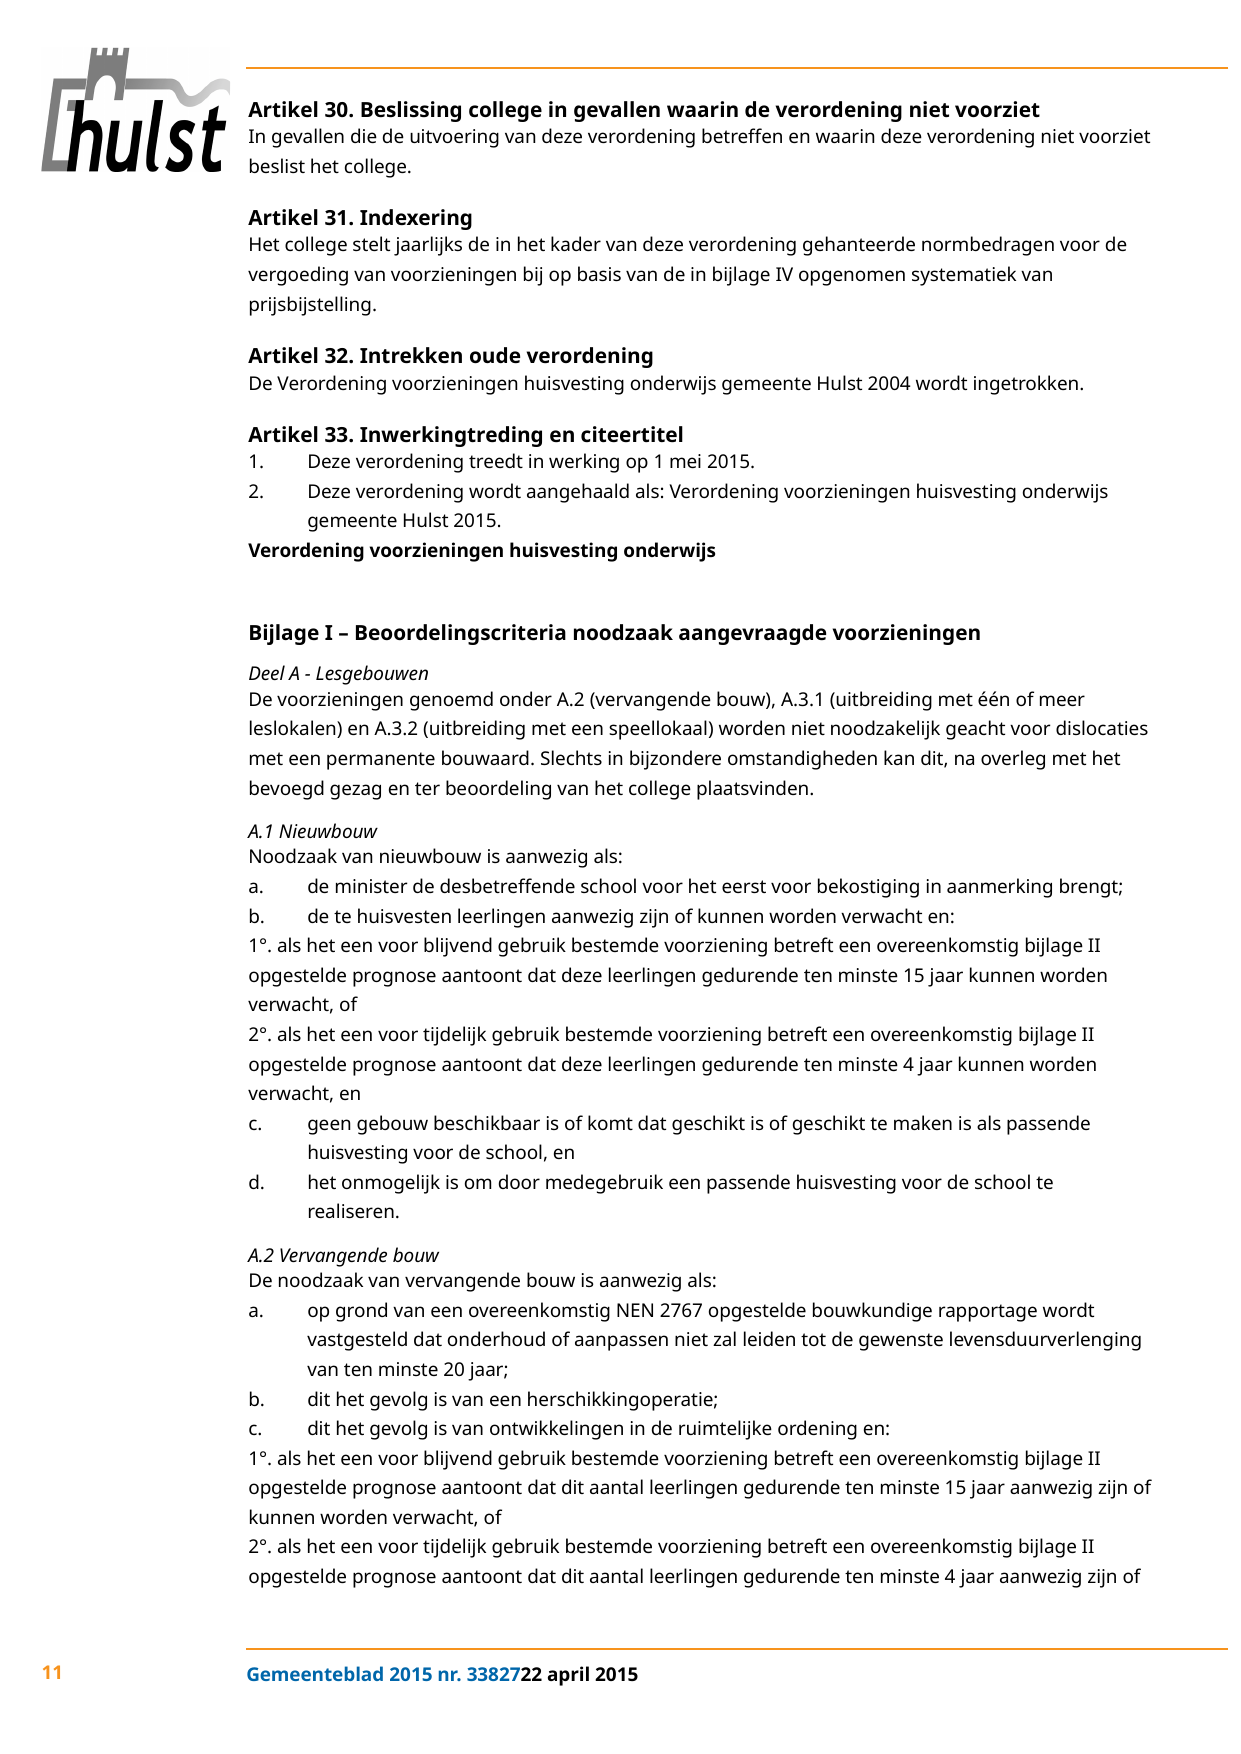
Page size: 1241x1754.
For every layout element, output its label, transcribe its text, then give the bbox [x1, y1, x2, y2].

list dit het gevolg is van ontwikkelingen in de ruimtelijke ordening en: [248, 1415, 1152, 1441]
list het onmogelijk is om door medegebruik een passende huisvesting voor de school te realiseren. [248, 1169, 1152, 1224]
text In gevallen die de uitvoering van deze verordening betreffen en waarin deze verordening niet voorziet beslist het college. [248, 123, 1152, 178]
text Artikel 30. Beslissing college in gevallen waarin de verordening niet voorziet [248, 95, 1152, 123]
text A.2 Vervangende bouw [248, 1242, 1152, 1267]
text Artikel 32. Intrekken oude verordening [248, 341, 1152, 370]
text 1°. als het een voor blijvend gebruik bestemde voorziening betreft een overeenkomstig bijlage II opgestelde prognose aantoont dat dit aantal leerlingen gedurende ten minste 15 jaar aanwezig zijn of kunnen worden verwacht, of [248, 1445, 1152, 1530]
list dit het gevolg is van een herschikkingoperatie; [248, 1386, 1152, 1412]
text Artikel 33. Inwerkingtreding en citeertitel [248, 420, 1152, 448]
text Bijlage I – Beoordelingscriteria noodzaak aangevraagde voorzieningen [248, 618, 1152, 647]
list Deze verordening wordt aangehaald als: Verordening voorzieningen huisvesting onderwijs gemeente Hulst 2015. [248, 478, 1152, 533]
text Deel A - Lesgebouwen [248, 660, 1152, 686]
list geen gebouw beschikbaar is of komt dat geschikt is of geschikt te maken is als passende huisvesting voor de school, en [248, 1110, 1152, 1165]
text Artikel 31. Indexering [248, 203, 1152, 232]
picture [41, 47, 231, 172]
text Het college stelt jaarlijks de in het kader van deze verordening gehanteerde normbedragen voor de vergoeding van voorzieningen bij op basis van de in bijlage IV opgenomen systematiek van prijsbijstelling. [248, 232, 1152, 317]
text De noodzaak van vervangende bouw is aanwezig als: [248, 1267, 1152, 1293]
text De Verordening voorzieningen huisvesting onderwijs gemeente Hulst 2004 wordt ingetrokken. [248, 370, 1152, 395]
text De voorzieningen genoemd onder A.2 (vervangende bouw), A.3.1 (uitbreiding met één of meer leslokalen) en A.3.2 (uitbreiding met een speellokaal) worden niet noodzakelijk geacht voor dislocaties met een permanente bouwaard. Slechts in bijzondere omstandigheden kan dit, na overleg met het bevoegd gezag en ter beoordeling van het college plaatsvinden. [248, 686, 1152, 801]
list op grond van een overeenkomstig NEN 2767 opgestelde bouwkundige rapportage wordt vastgesteld dat onderhoud of aanpassen niet zal leiden tot de gewenste levensduurverlenging van ten minste 20 jaar; [248, 1297, 1152, 1382]
text Verordening voorzieningen huisvesting onderwijs [248, 537, 1152, 563]
list Deze verordening treedt in werking op 1 mei 2015. [248, 448, 1152, 474]
text 2°. als het een voor tijdelijk gebruik bestemde voorziening betreft een overeenkomstig bijlage II opgestelde prognose aantoont dat deze leerlingen gedurende ten minste 4 jaar kunnen worden verwacht, en [248, 1021, 1152, 1106]
text 2°. als het een voor tijdelijk gebruik bestemde voorziening betreft een overeenkomstig bijlage II opgestelde prognose aantoont dat dit aantal leerlingen gedurende ten minste 4 jaar aanwezig zijn of [248, 1534, 1152, 1589]
list de minister de desbetreffende school voor het eerst voor bekostiging in aanmerking brengt; [248, 873, 1152, 899]
text Noodzaak van nieuwbouw is aanwezig als: [248, 844, 1152, 869]
text 1°. als het een voor blijvend gebruik bestemde voorziening betreft een overeenkomstig bijlage II opgestelde prognose aantoont dat deze leerlingen gedurende ten minste 15 jaar kunnen worden verwacht, of [248, 932, 1152, 1017]
list de te huisvesten leerlingen aanwezig zijn of kunnen worden verwacht en: [248, 903, 1152, 928]
text A.1 Nieuwbouw [248, 818, 1152, 844]
